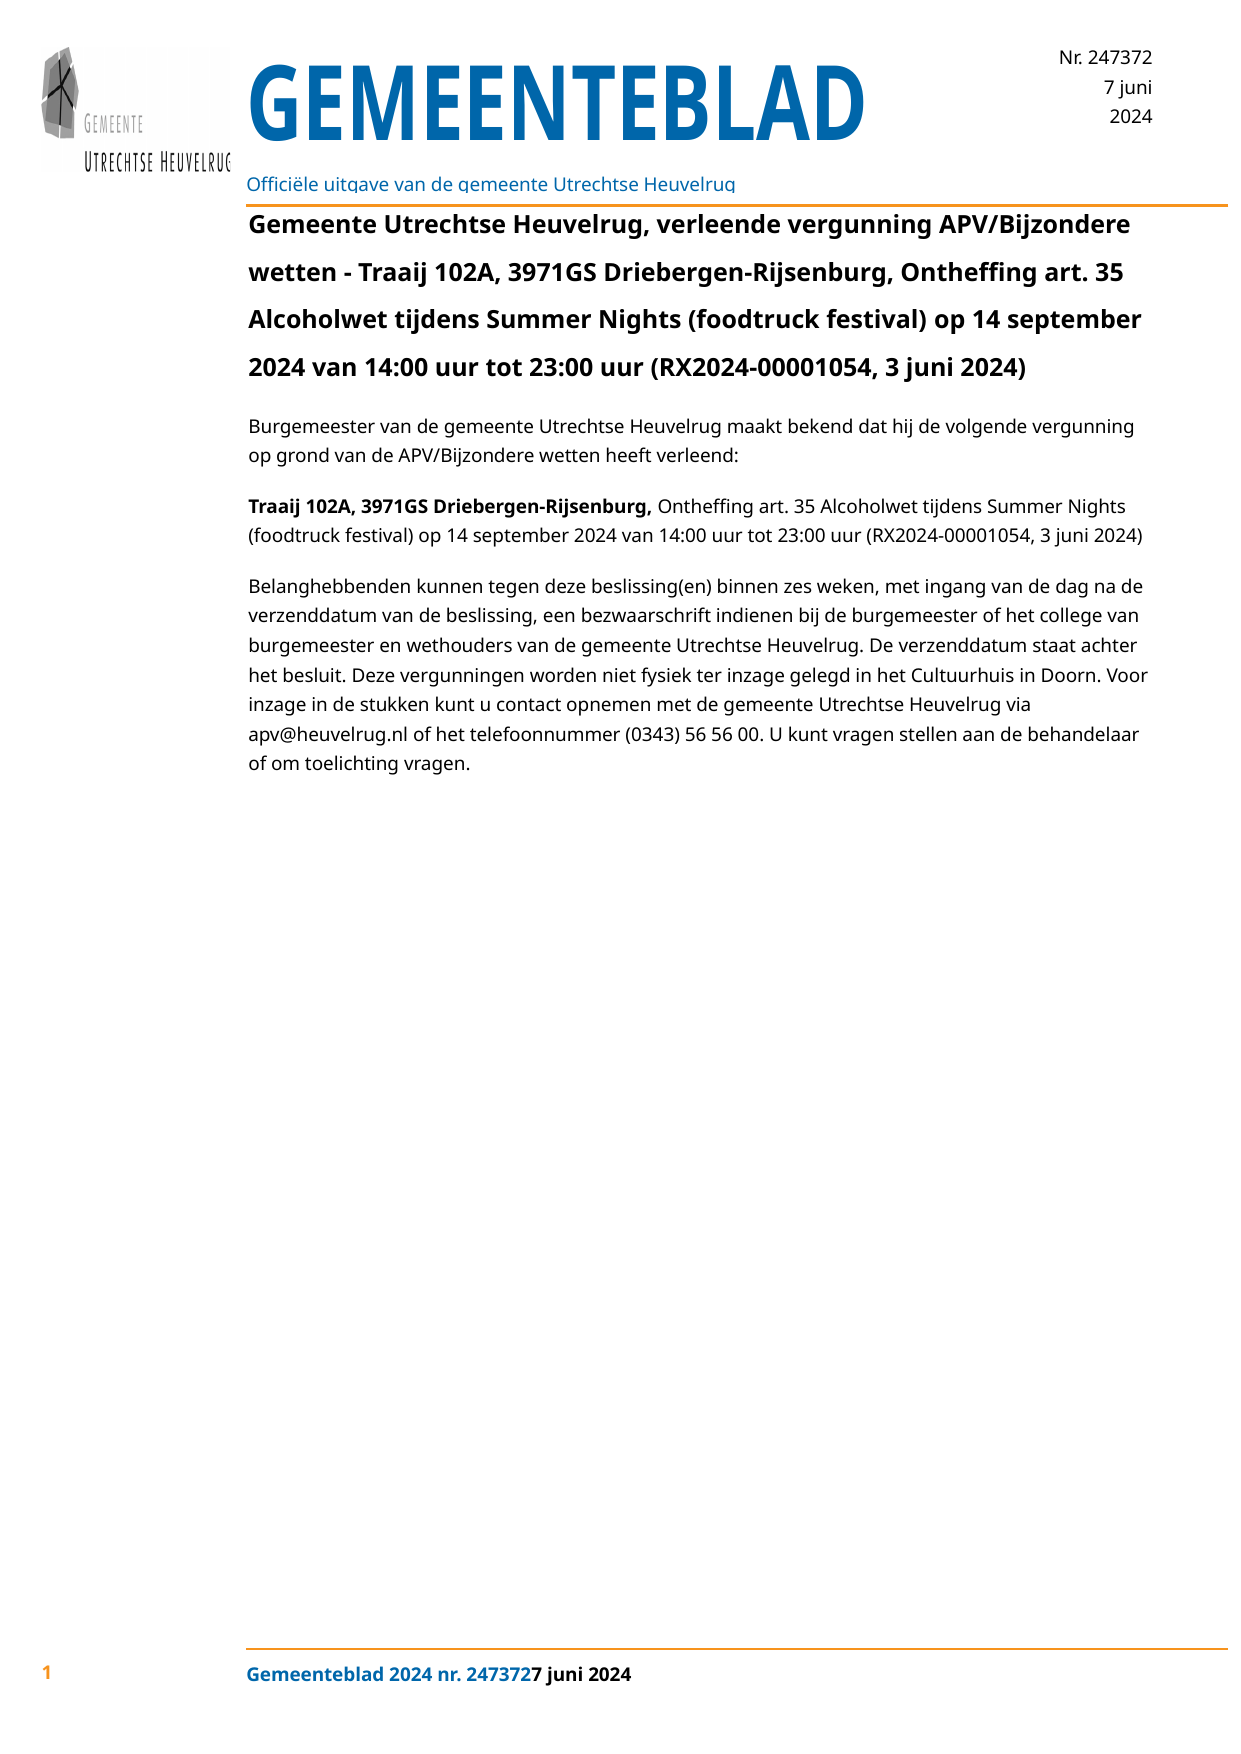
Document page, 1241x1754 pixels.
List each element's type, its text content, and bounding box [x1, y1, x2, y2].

text Gemeente Utrechtse Heuvelrug, verleende vergunning APV/Bijzondere wetten - Traaij 102A, 3971GS Driebergen-Rijsenburg, Ontheffing art. 35 Alcoholwet tijdens Summer Nights (foodtruck festival) op 14 september 2024 van 14:00 uur tot 23:00 uur (RX2024-00001054, 3 juni 2024) [248, 207, 1152, 384]
text Traaij 102A, 3971GS Driebergen-Rijsenburg, Ontheffing art. 35 Alcoholwet tijdens Summer Nights (foodtruck festival) op 14 september 2024 van 14:00 uur tot 23:00 uur (RX2024-00001054, 3 juni 2024) [248, 493, 1152, 548]
picture [41, 47, 231, 172]
text Belanghebbenden kunnen tegen deze beslissing(en) binnen zes weken, met ingang van de dag na de verzenddatum van de beslissing, een bezwaarschrift indienen bij de burgemeester of het college van burgemeester en wethouders van de gemeente Utrechtse Heuvelrug. De verzenddatum staat achter het besluit. Deze vergunningen worden niet fysiek ter inzage gelegd in het Cultuurhuis in Doorn. Voor inzage in de stukken kunt u contact opnemen met de gemeente Utrechtse Heuvelrug via apv@heuvelrug.nl of het telefoonnummer (0343) 56 56 00. U kunt vragen stellen aan de behandelaar of om toelichting vragen. [248, 573, 1152, 776]
text Burgemeester van de gemeente Utrechtse Heuvelrug maakt bekend dat hij de volgende vergunning op grond van de APV/Bijzondere wetten heeft verleend: [248, 413, 1152, 468]
